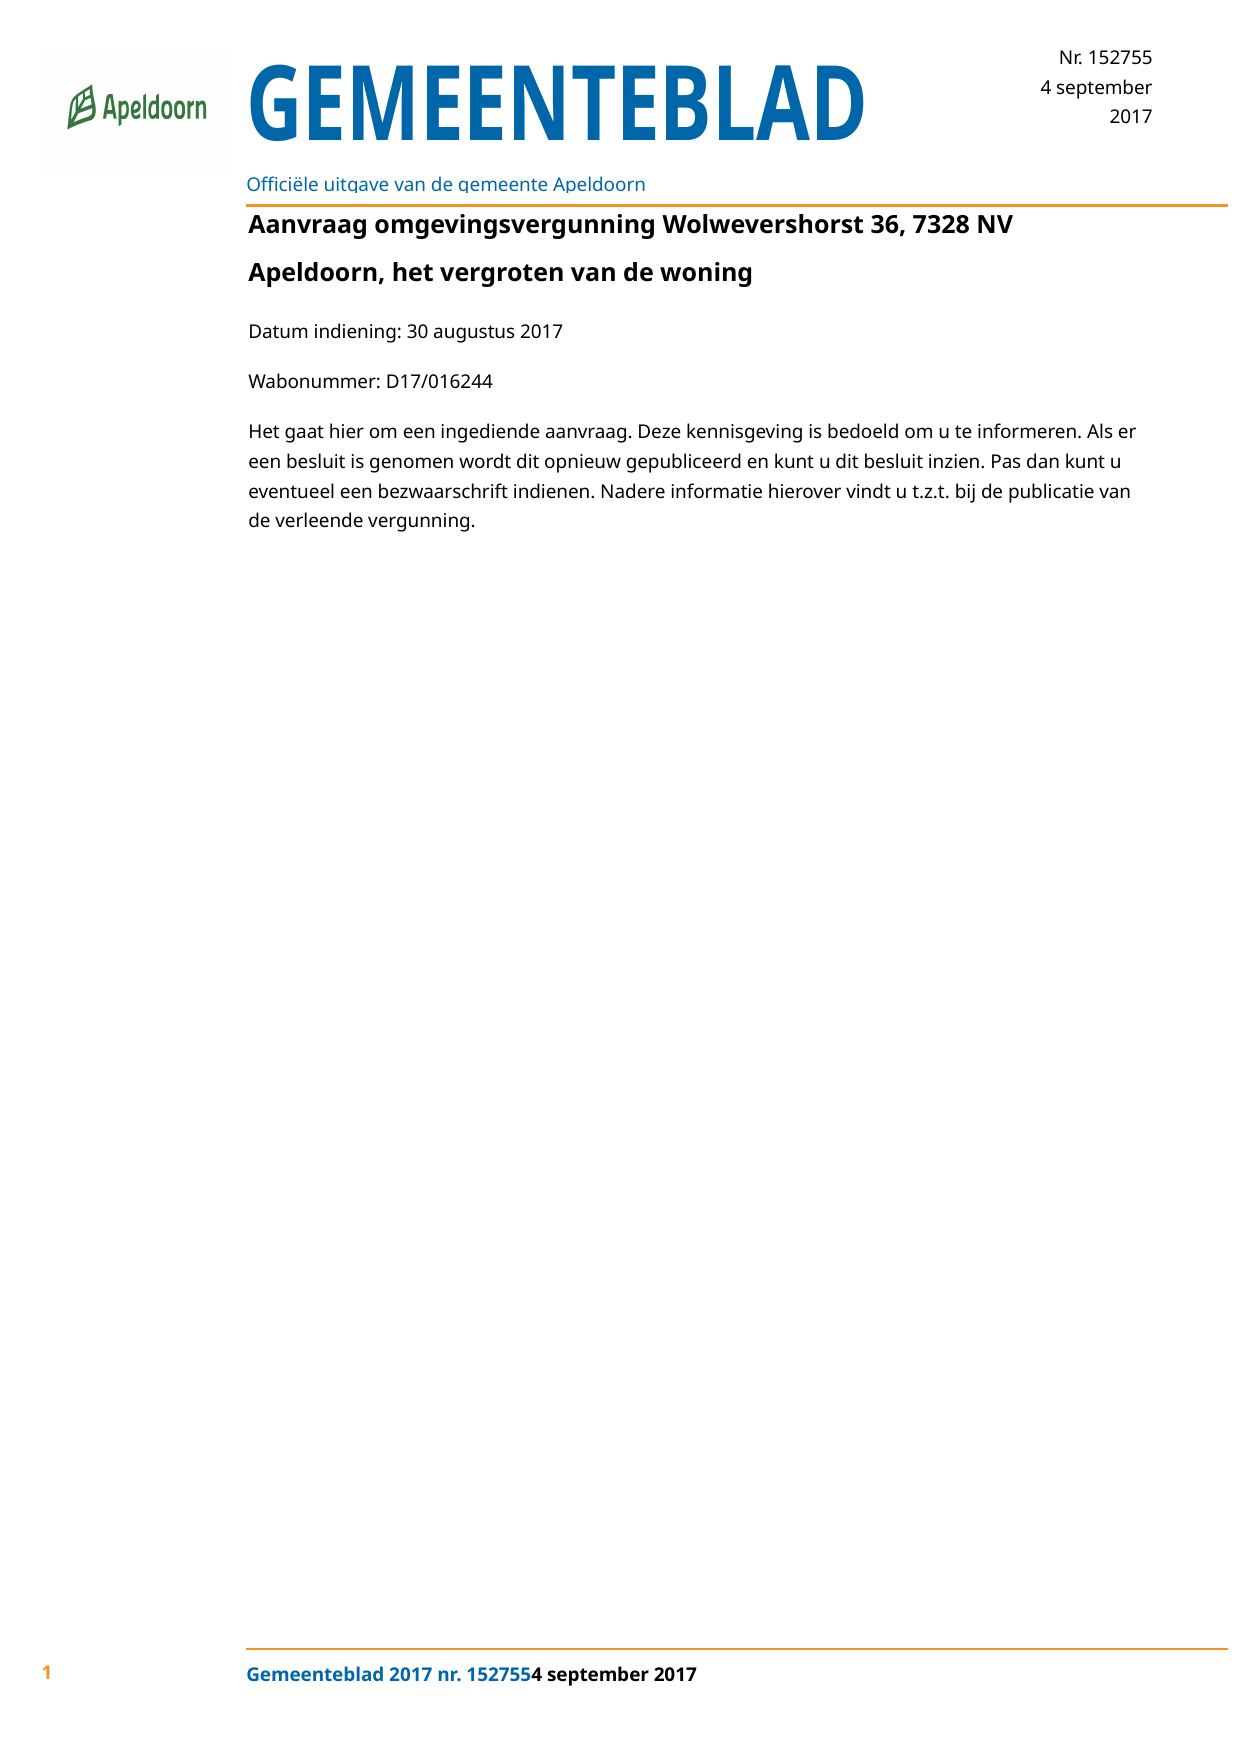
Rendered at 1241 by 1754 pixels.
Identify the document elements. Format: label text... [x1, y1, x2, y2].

text Wabonummer: D17/016244 [248, 368, 1152, 394]
picture [41, 47, 231, 172]
text Aanvraag omgevingsvergunning Wolwevershorst 36, 7328 NV Apeldoorn, het vergroten van de woning [248, 207, 1152, 288]
text Het gaat hier om een ingediende aanvraag. Deze kennisgeving is bedoeld om u te informeren. Als er een besluit is genomen wordt dit opnieuw gepubliceerd en kunt u dit besluit inzien. Pas dan kunt u eventueel een bezwaarschrift indienen. Nadere informatie hierover vindt u t.z.t. bij de publicatie van de verleende vergunning. [248, 419, 1152, 533]
text Datum indiening: 30 augustus 2017 [248, 318, 1152, 344]
